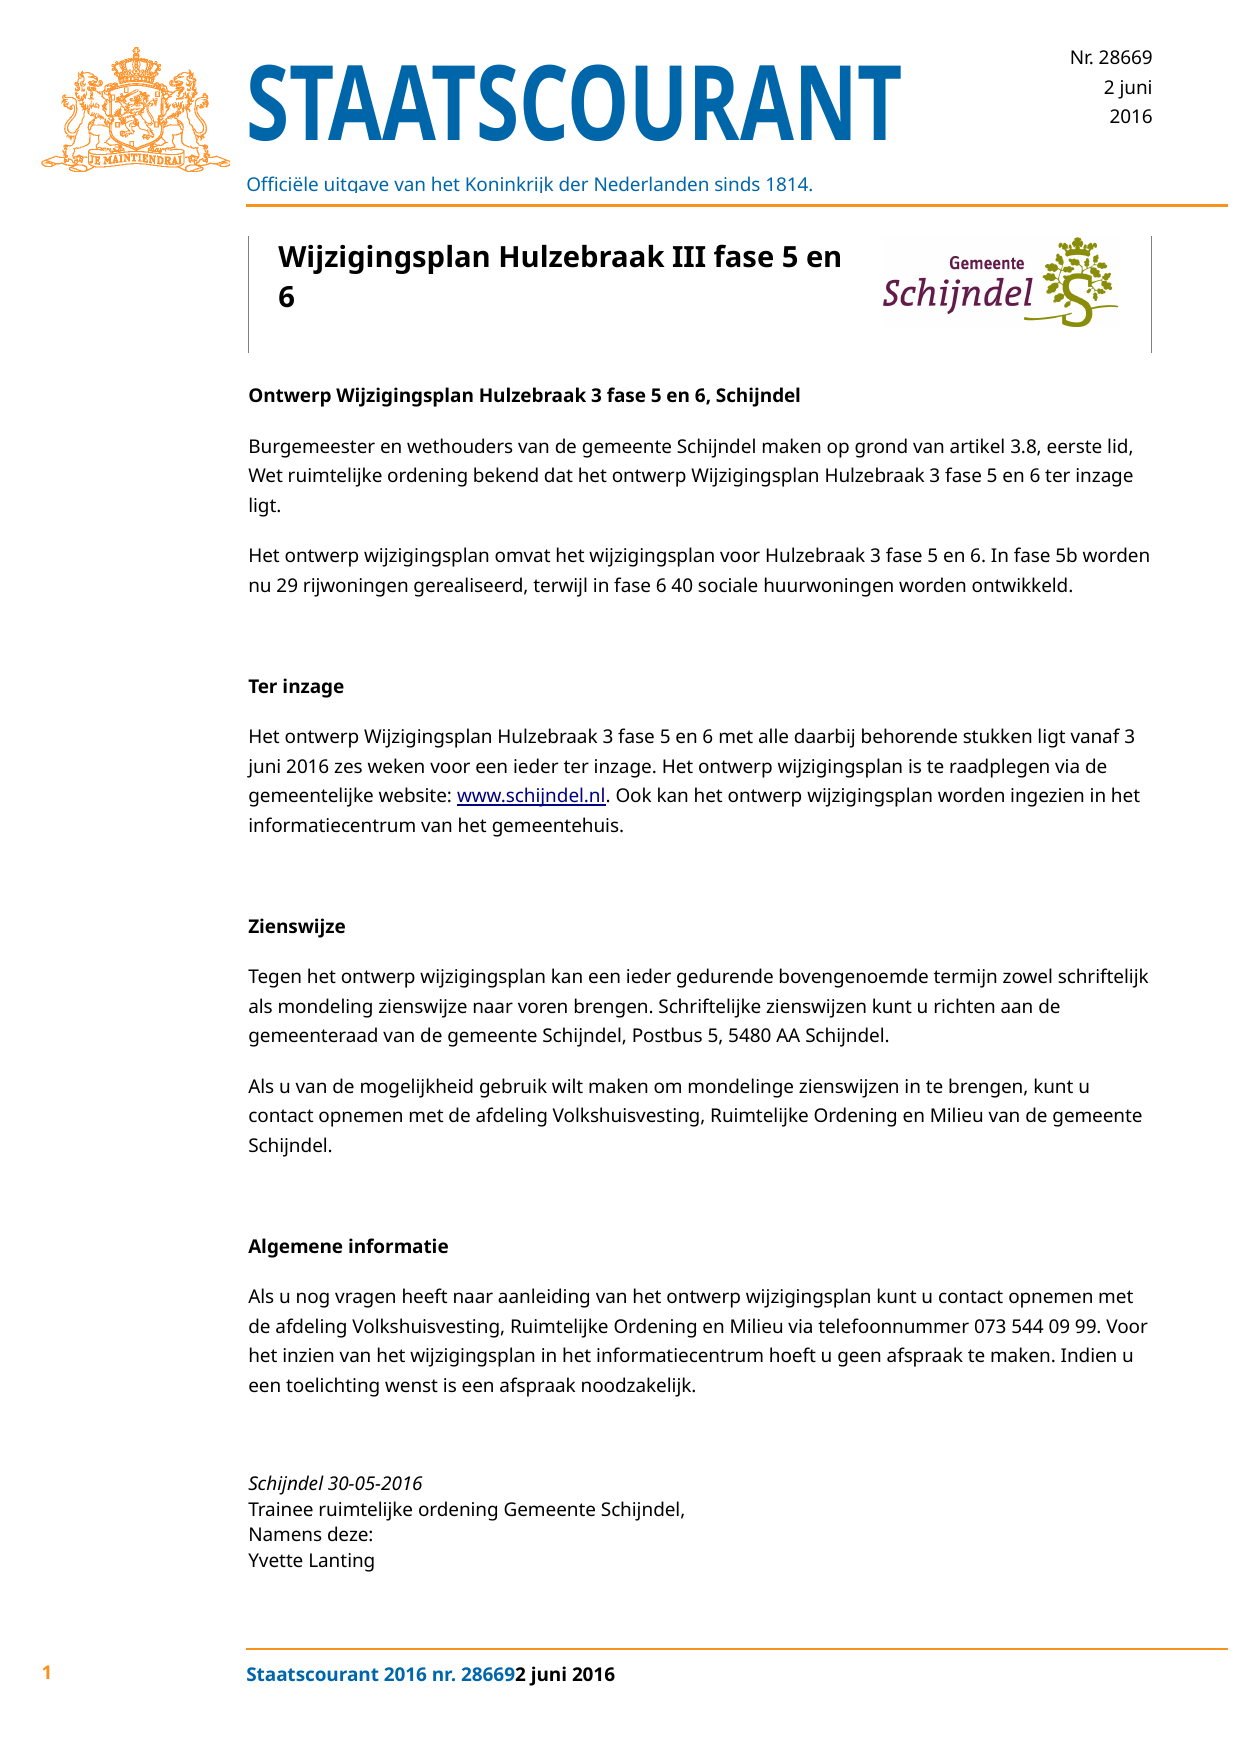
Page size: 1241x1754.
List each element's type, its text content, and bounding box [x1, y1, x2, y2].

text Trainee ruimtelijke ordening Gemeente Schijndel, [248, 1496, 1152, 1522]
text Tegen het ontwerp wijzigingsplan kan een ieder gedurende bovengenoemde termijn zowel schriftelijk als mondeling zienswijze naar voren brengen. Schriftelijke zienswijzen kunt u richten aan de gemeenteraad van de gemeente Schijndel, Postbus 5, 5480 AA Schijndel. [248, 963, 1152, 1048]
text Burgemeester en wethouders van de gemeente Schijndel maken op grond van artikel 3.8, eerste lid, Wet ruimtelijke ordening bekend dat het ontwerp Wijzigingsplan Hulzebraak 3 fase 5 en 6 ter inzage ligt. [248, 433, 1152, 518]
text Ter inzage [248, 673, 1152, 698]
picture [41, 47, 231, 172]
text Als u nog vragen heeft naar aanleiding van het ontwerp wijzigingsplan kunt u contact opnemen met de afdeling Volkshuisvesting, Ruimtelijke Ordening en Milieu via telefoonnummer 073 544 09 99. Voor het inzien van het wijzigingsplan in het informatiecentrum hoeft u geen afspraak te maken. Indien u een toelichting wenst is een afspraak noodzakelijk. [248, 1283, 1152, 1398]
picture [882, 236, 1119, 328]
table_header Wijzigingsplan Hulzebraak III fase 5 en 6 [249, 236, 850, 353]
table_header [850, 236, 1151, 353]
text Algemene informatie [248, 1233, 1152, 1258]
text Het ontwerp wijzigingsplan omvat het wijzigingsplan voor Hulzebraak 3 fase 5 en 6. In fase 5b worden nu 29 rijwoningen gerealiseerd, terwijl in fase 6 40 sociale huurwoningen worden ontwikkeld. [248, 542, 1152, 598]
text Als u van de mogelijkheid gebruik wilt maken om mondelinge zienswijzen in te brengen, kunt u contact opnemen met de afdeling Volkshuisvesting, Ruimtelijke Ordening en Milieu van de gemeente Schijndel. [248, 1073, 1152, 1158]
text Ontwerp Wijzigingsplan Hulzebraak 3 fase 5 en 6, Schijndel [248, 382, 1152, 408]
text Schijndel 30-05-2016 [248, 1470, 1152, 1496]
text Namens deze: [248, 1522, 1152, 1547]
text Yvette Lanting [248, 1547, 1152, 1573]
text Het ontwerp Wijzigingsplan Hulzebraak 3 fase 5 en 6 met alle daarbij behorende stukken ligt vanaf 3 juni 2016 zes weken voor een ieder ter inzage. Het ontwerp wijzigingsplan is te raadplegen via de gemeentelijke website: www.schijndel.nl. Ook kan het ontwerp wijzigingsplan worden ingezien in het informatiecentrum van het gemeentehuis. [248, 723, 1152, 838]
text Zienswijze [248, 913, 1152, 938]
